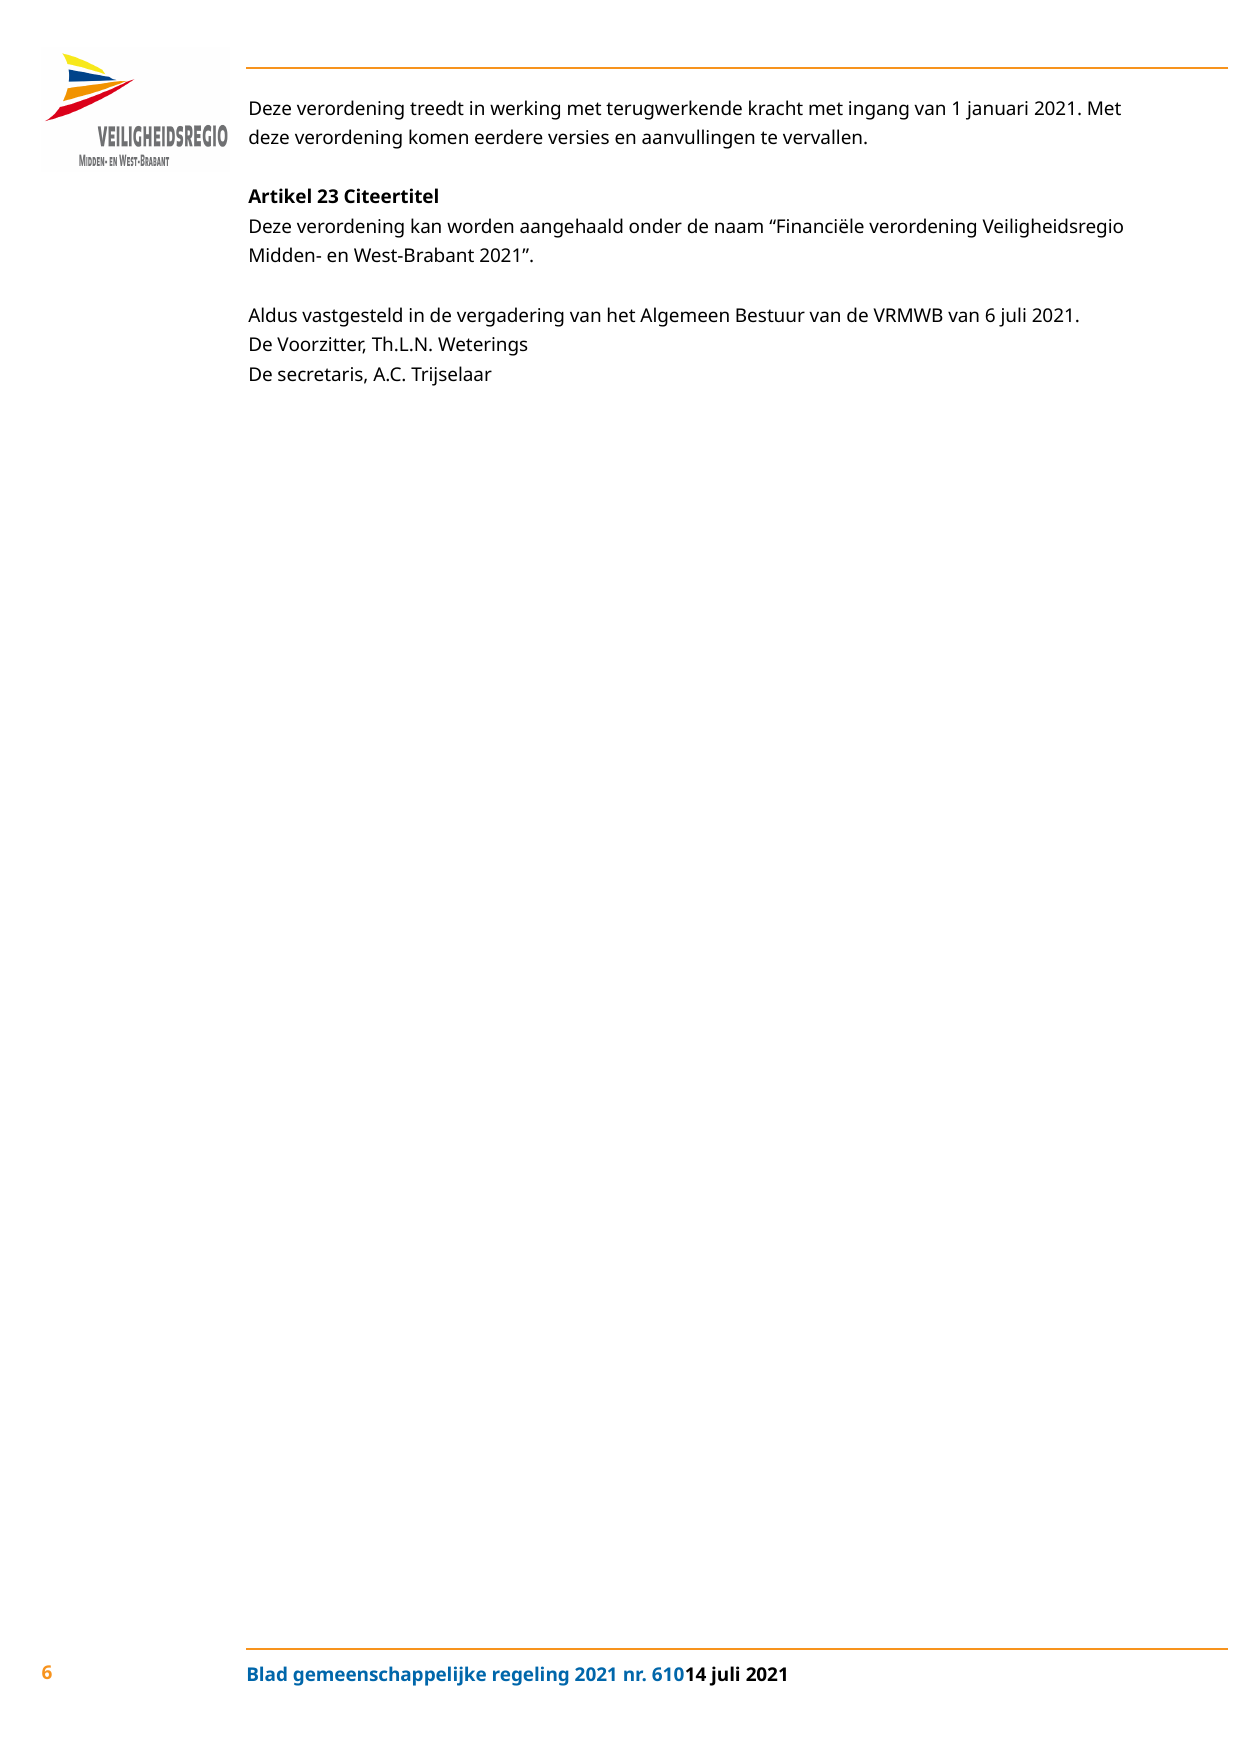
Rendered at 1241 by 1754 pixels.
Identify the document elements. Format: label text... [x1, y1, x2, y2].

text Deze verordening kan worden aangehaald onder de naam “Financiële verordening Veiligheidsregio Midden- en West-Brabant 2021”. [248, 213, 1152, 268]
text Deze verordening treedt in werking met terugwerkende kracht met ingang van 1 januari 2021. Met deze verordening komen eerdere versies en aanvullingen te vervallen. [248, 95, 1152, 150]
text De Voorzitter, Th.L.N. Weterings [248, 331, 1152, 357]
text Artikel 23 Citeertitel [248, 183, 1152, 209]
text De secretaris, A.C. Trijselaar [248, 361, 1152, 387]
text Aldus vastgesteld in de vergadering van het Algemeen Bestuur van de VRMWB van 6 juli 2021. [248, 302, 1152, 328]
picture [41, 47, 231, 172]
